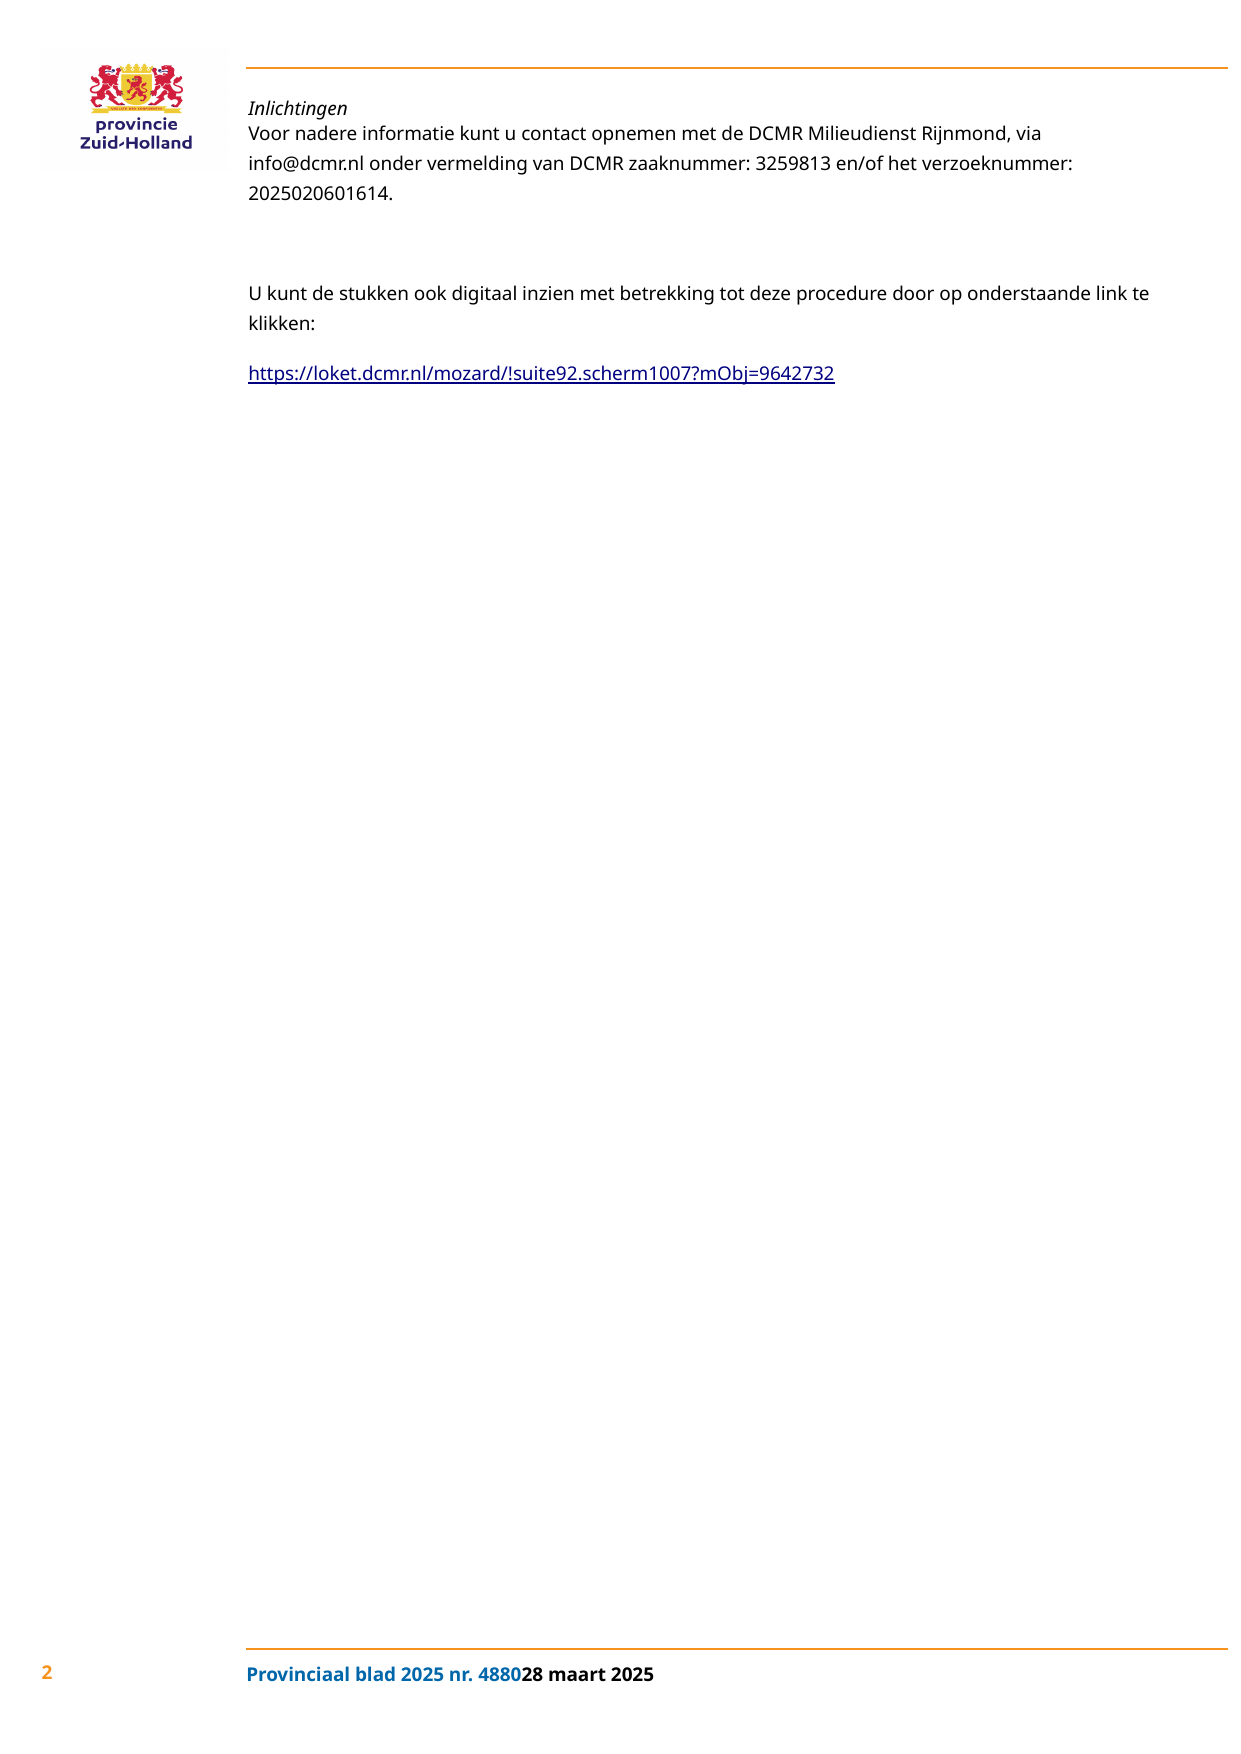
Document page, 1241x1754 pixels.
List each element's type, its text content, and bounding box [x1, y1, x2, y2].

text https://loket.dcmr.nl/mozard/!suite92.scherm1007?mObj=9642732 [248, 361, 1152, 386]
text U kunt de stukken ook digitaal inzien met betrekking tot deze procedure door op onderstaande link te klikken: [248, 281, 1152, 336]
text Voor nadere informatie kunt u contact opnemen met de DCMR Milieudienst Rijnmond, via info@dcmr.nl onder vermelding van DCMR zaaknummer: 3259813 en/of het verzoeknummer: 2025020601614. [248, 121, 1152, 205]
text Inlichtingen [248, 95, 1152, 121]
picture [41, 47, 231, 172]
